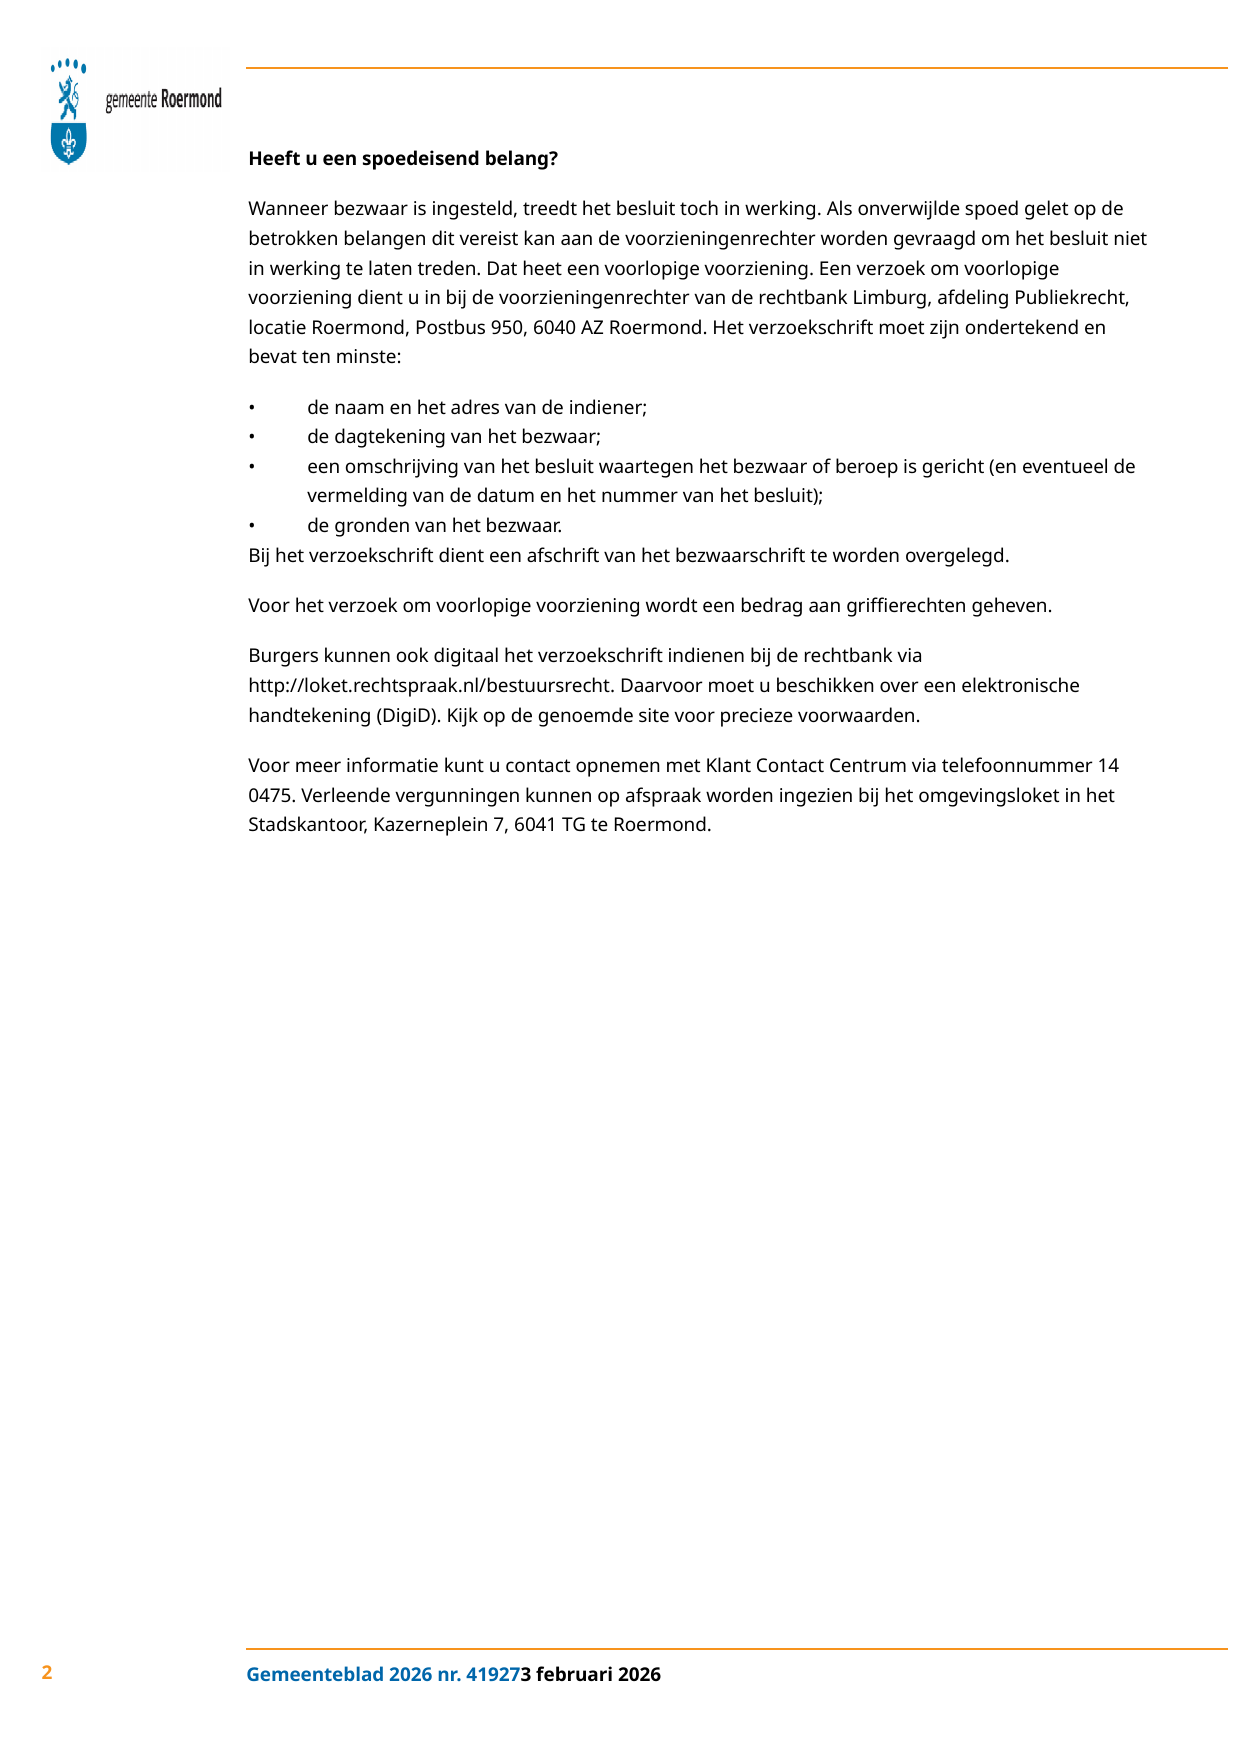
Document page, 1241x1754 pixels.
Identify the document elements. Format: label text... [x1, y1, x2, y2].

list de dagtekening van het bezwaar; [248, 423, 1152, 449]
list de naam en het adres van de indiener; [248, 394, 1152, 420]
list de gronden van het bezwaar. [248, 512, 1152, 538]
text Burgers kunnen ook digitaal het verzoekschrift indienen bij de rechtbank via http://loket.rechtspraak.nl/bestuursrecht. Daarvoor moet u beschikken over een elektronische handtekening (DigiD). Kijk op de genoemde site voor precieze voorwaarden. [248, 643, 1152, 728]
list een omschrijving van het besluit waartegen het bezwaar of beroep is gericht (en eventueel de vermelding van de datum en het nummer van het besluit); [248, 453, 1152, 508]
text Voor meer informatie kunt u contact opnemen met Klant Contact Centrum via telefoonnummer 14 0475. Verleende vergunningen kunnen op afspraak worden ingezien bij het omgevingsloket in het Stadskantoor, Kazerneplein 7, 6041 TG te Roermond. [248, 752, 1152, 837]
picture [41, 47, 231, 172]
text Wanneer bezwaar is ingesteld, treedt het besluit toch in werking. Als onverwijlde spoed gelet op de betrokken belangen dit vereist kan aan de voorzieningenrechter worden gevraagd om het besluit niet in werking te laten treden. Dat heet een voorlopige voorziening. Een verzoek om voorlopige voorziening dient u in bij de voorzieningenrechter van de rechtbank Limburg, afdeling Publiekrecht, locatie Roermond, Postbus 950, 6040 AZ Roermond. Het verzoekschrift moet zijn ondertekend en bevat ten minste: [248, 196, 1152, 369]
text Bij het verzoekschrift dient een afschrift van het bezwaarschrift te worden overgelegd. [248, 542, 1152, 568]
text Heeft u een spoedeisend belang? [248, 145, 1152, 171]
text Voor het verzoek om voorlopige voorziening wordt een bedrag aan griffierechten geheven. [248, 592, 1152, 618]
